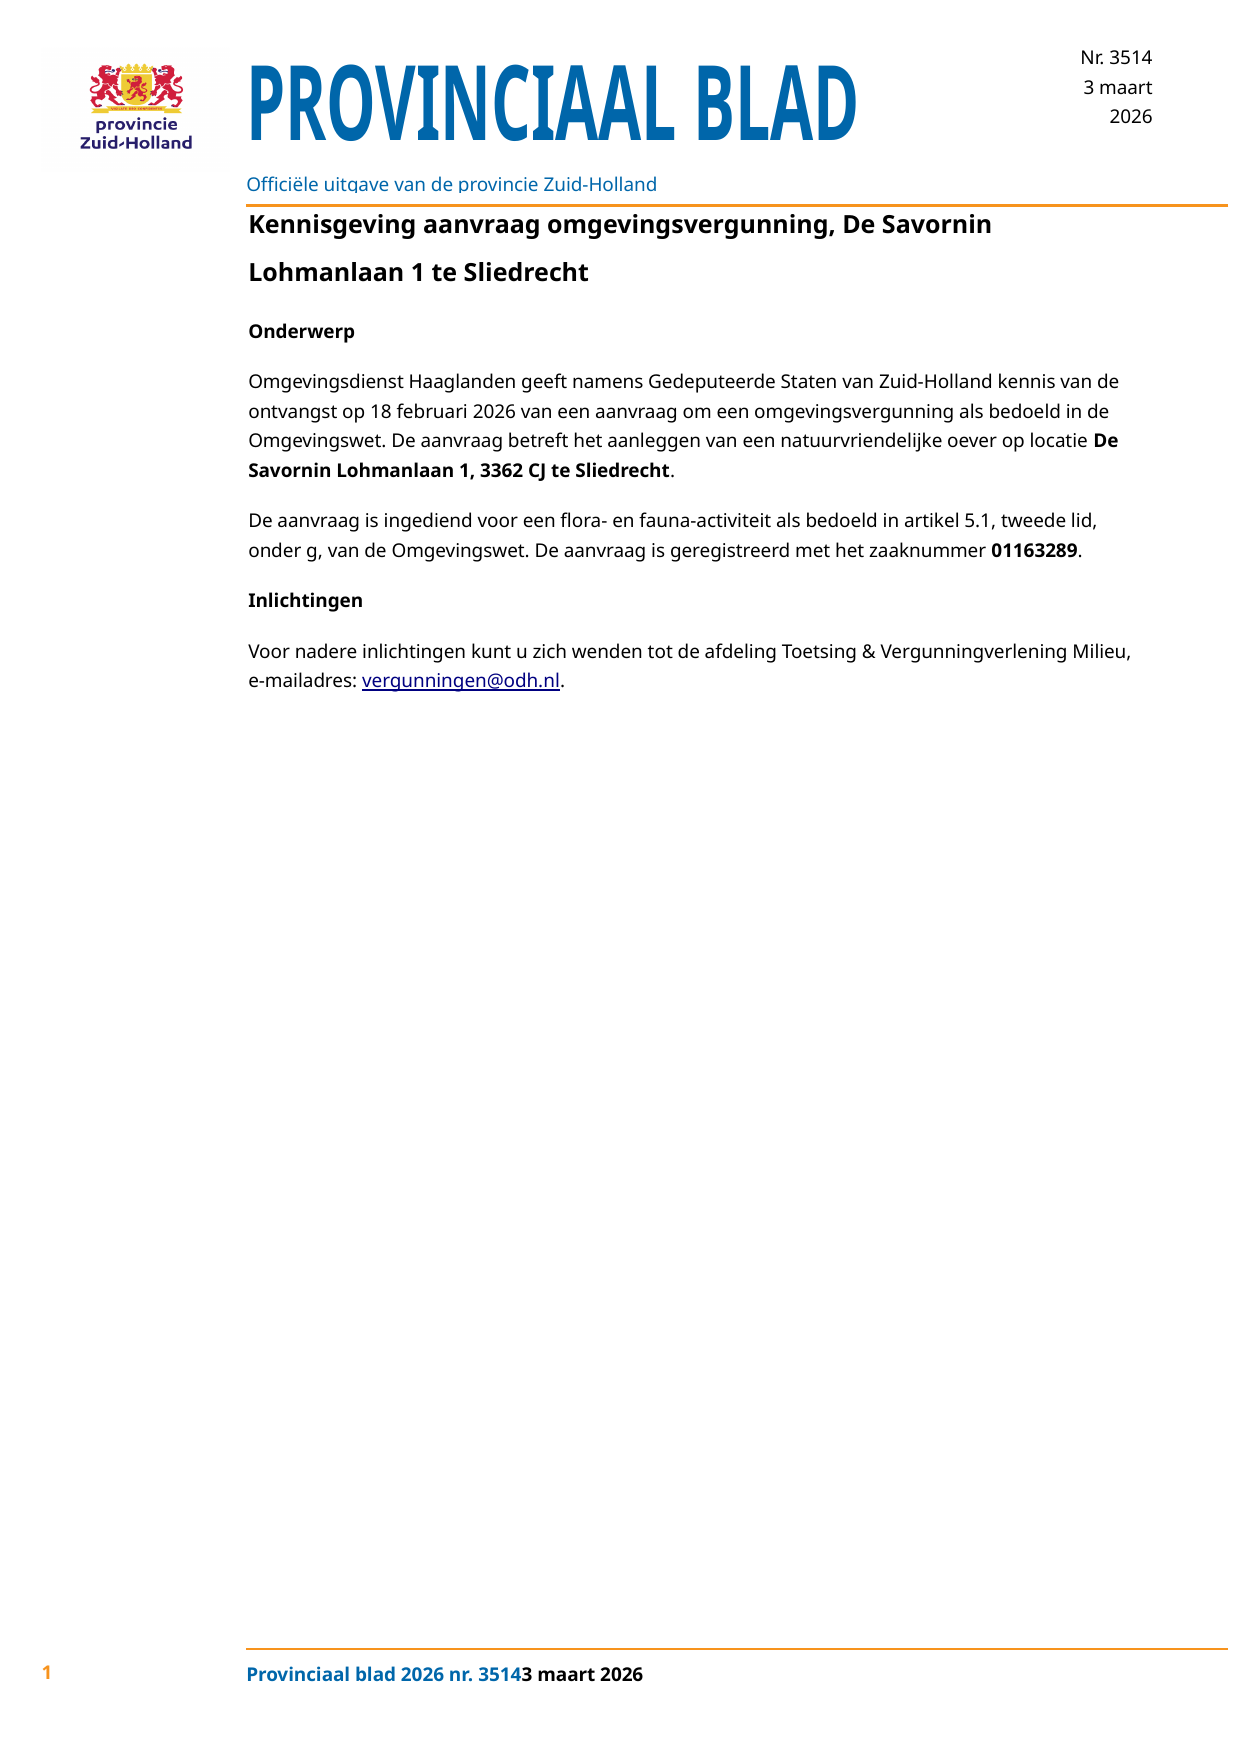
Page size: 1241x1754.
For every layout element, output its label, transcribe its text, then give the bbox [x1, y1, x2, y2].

text Onderwerp [248, 318, 1152, 344]
text Kennisgeving aanvraag omgevingsvergunning, De Savornin Lohmanlaan 1 te Sliedrecht [248, 207, 1152, 288]
text Voor nadere inlichtingen kunt u zich wenden tot de afdeling Toetsing & Vergunningverlening Milieu, e-mailadres: vergunningen@odh.nl. [248, 638, 1152, 693]
text Omgevingsdienst Haaglanden geeft namens Gedeputeerde Staten van Zuid-Holland kennis van de ontvangst op 18 februari 2026 van een aanvraag om een omgevingsvergunning als bedoeld in de Omgevingswet. De aanvraag betreft het aanleggen van een natuurvriendelijke oever op locatie De Savornin Lohmanlaan 1, 3362 CJ te Sliedrecht. [248, 368, 1152, 483]
text De aanvraag is ingediend voor een flora- en fauna-activiteit als bedoeld in artikel 5.1, tweede lid, onder g, van de Omgevingswet. De aanvraag is geregistreerd met het zaaknummer 01163289. [248, 507, 1152, 563]
picture [41, 47, 231, 172]
text Inlichtingen [248, 587, 1152, 613]
